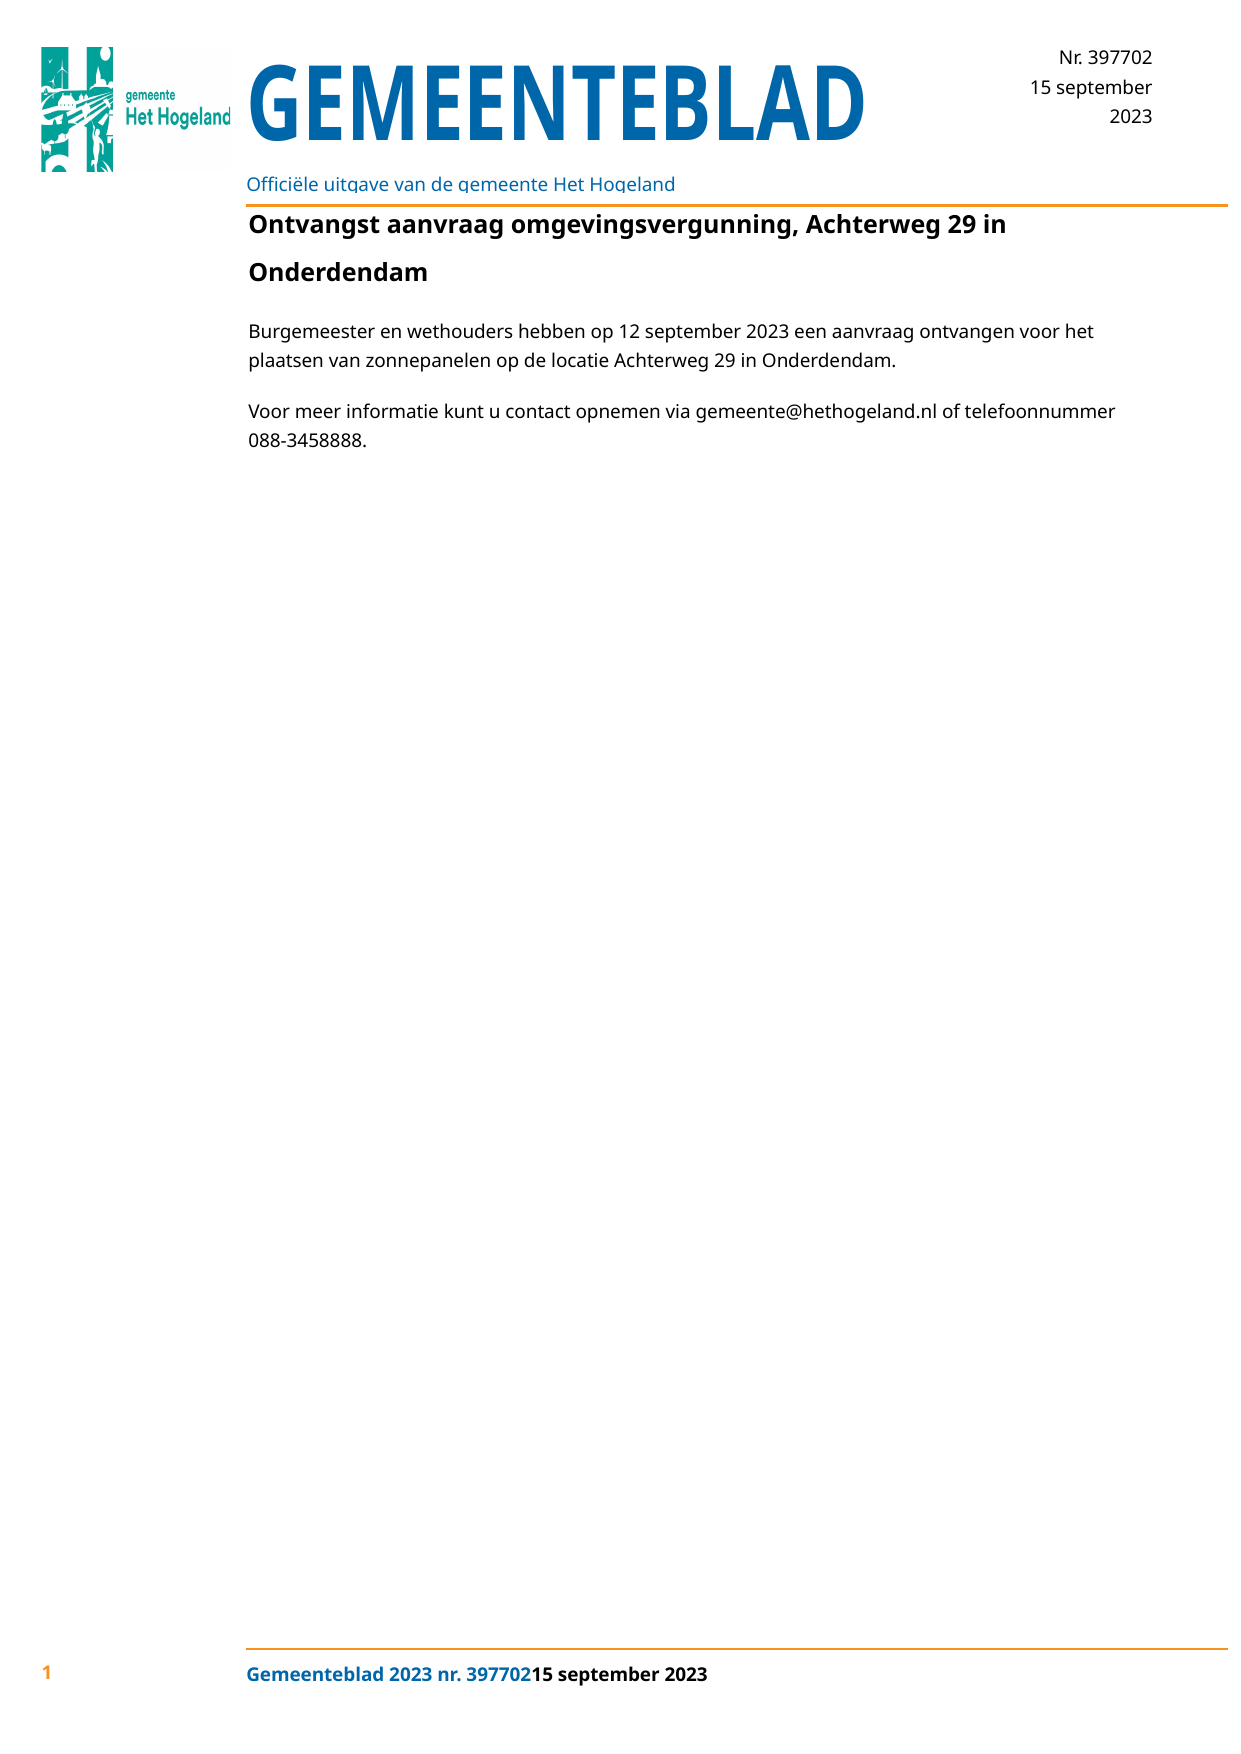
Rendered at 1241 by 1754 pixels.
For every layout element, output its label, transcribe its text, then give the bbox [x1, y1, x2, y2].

text Burgemeester en wethouders hebben op 12 september 2023 een aanvraag ontvangen voor het plaatsen van zonnepanelen op de locatie Achterweg 29 in Onderdendam. [248, 318, 1152, 373]
picture [41, 47, 231, 172]
text Ontvangst aanvraag omgevingsvergunning, Achterweg 29 in Onderdendam [248, 207, 1152, 288]
text Voor meer informatie kunt u contact opnemen via gemeente@hethogeland.nl of telefoonnummer 088-3458888. [248, 398, 1152, 453]
